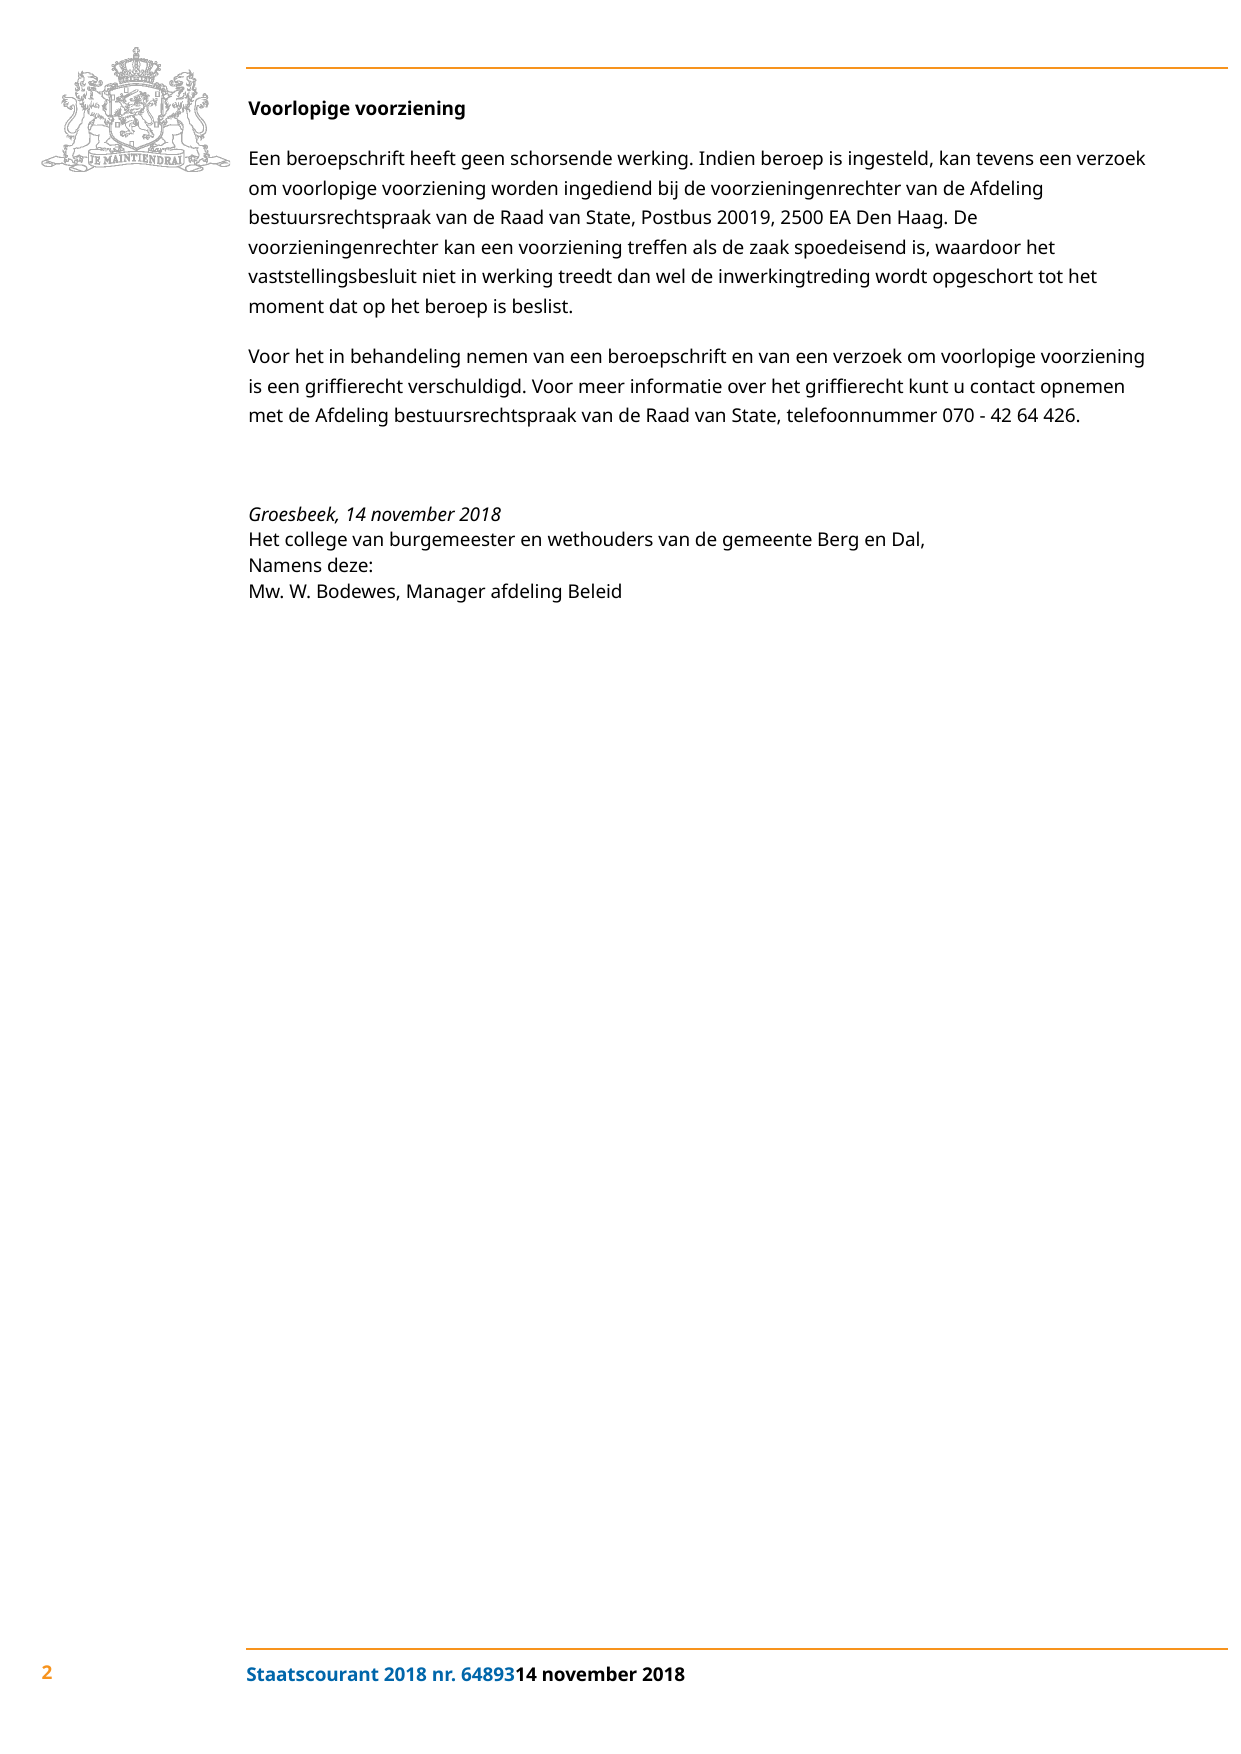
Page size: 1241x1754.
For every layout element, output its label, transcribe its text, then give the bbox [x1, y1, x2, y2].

text Groesbeek, 14 november 2018 [248, 501, 1152, 527]
text Voorlopige voorziening [248, 95, 1152, 121]
text Namens deze: [248, 552, 1152, 578]
picture [41, 47, 231, 172]
text Mw. W. Bodewes, Manager afdeling Beleid [248, 578, 1152, 604]
text Het college van burgemeester en wethouders van de gemeente Berg en Dal, [248, 527, 1152, 552]
text Een beroepschrift heeft geen schorsende werking. Indien beroep is ingesteld, kan tevens een verzoek om voorlopige voorziening worden ingediend bij de voorzieningenrechter van de Afdeling bestuursrechtspraak van de Raad van State, Postbus 20019, 2500 EA Den Haag. De voorzieningenrechter kan een voorziening treffen als de zaak spoedeisend is, waardoor het vaststellingsbesluit niet in werking treedt dan wel de inwerkingtreding wordt opgeschort tot het moment dat op het beroep is beslist. [248, 145, 1152, 319]
text Voor het in behandeling nemen van een beroepschrift en van een verzoek om voorlopige voorziening is een griffierecht verschuldigd. Voor meer informatie over het griffierecht kunt u contact opnemen met de Afdeling bestuursrechtspraak van de Raad van State, telefoonnummer 070 - 42 64 426. [248, 343, 1152, 428]
